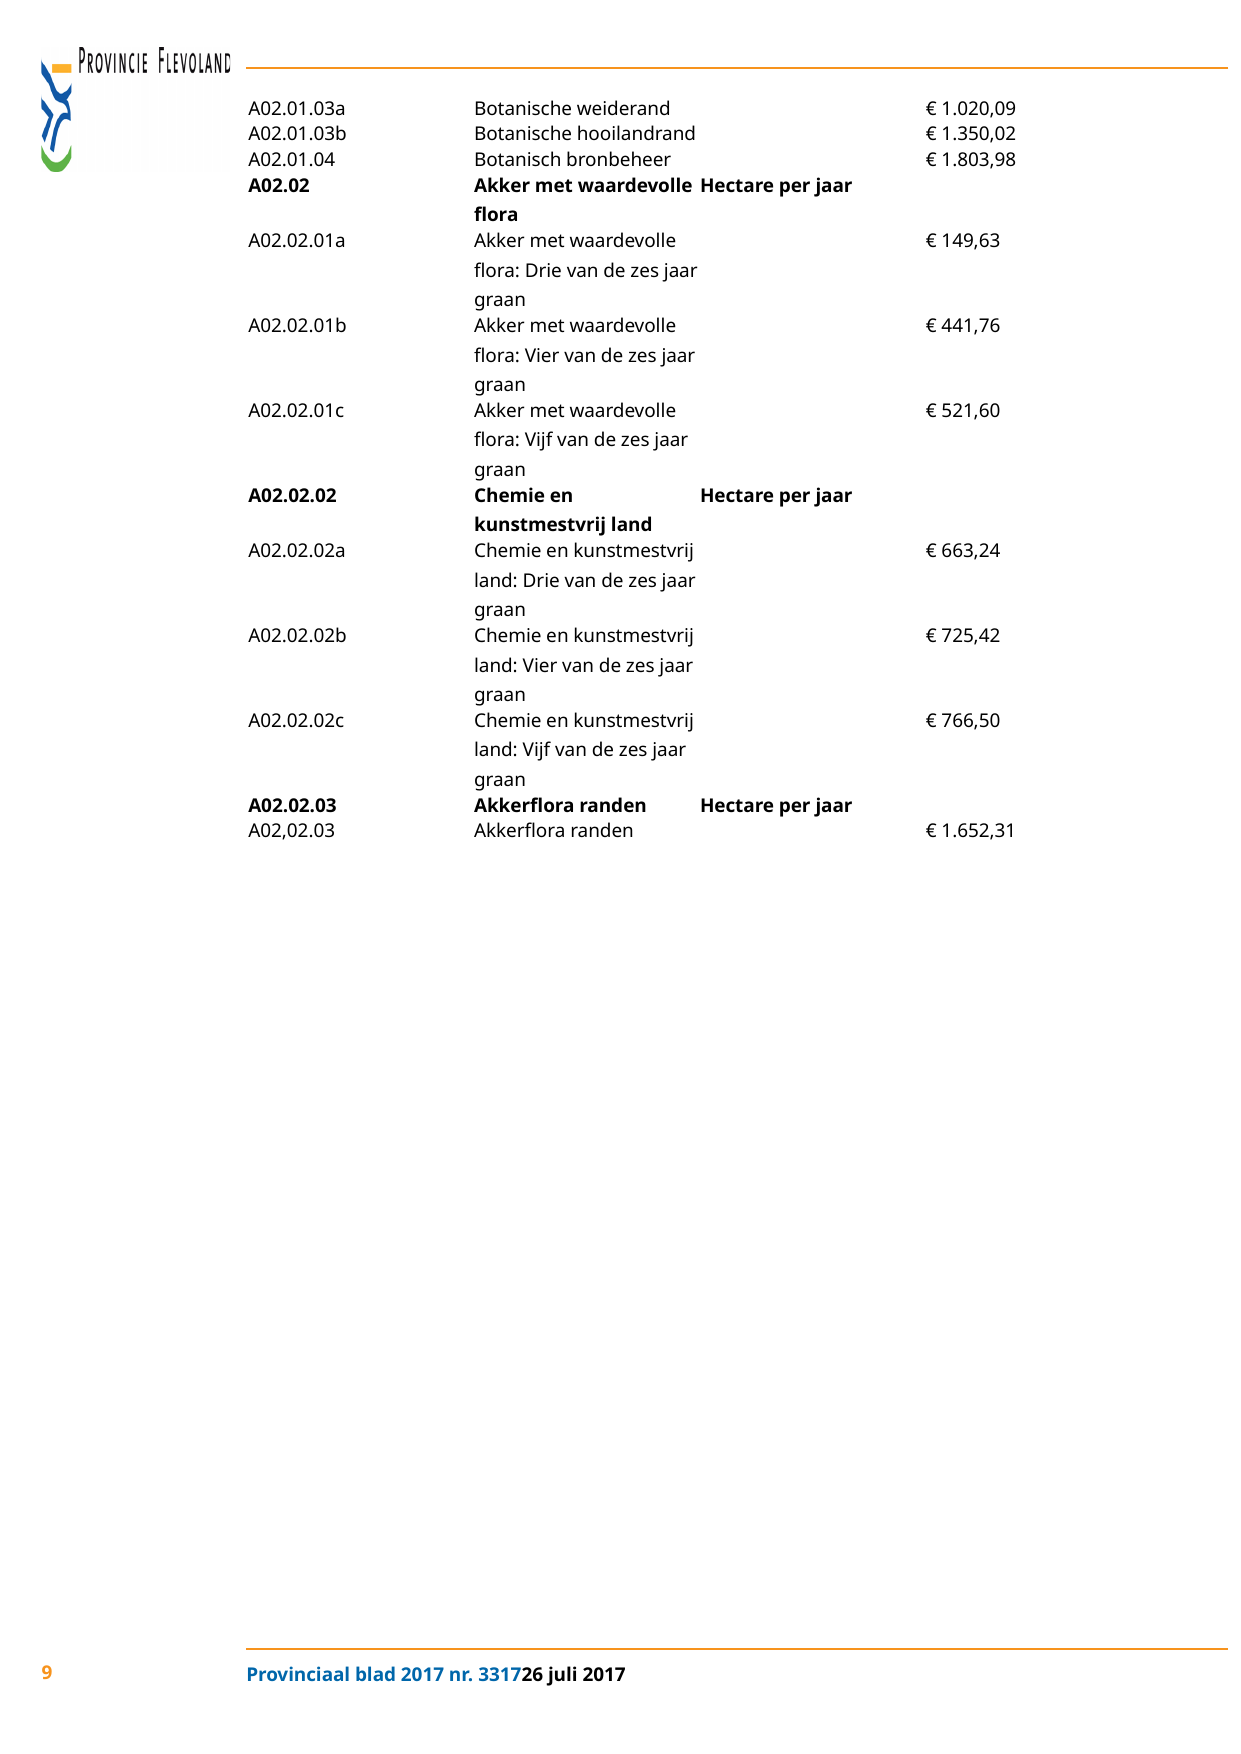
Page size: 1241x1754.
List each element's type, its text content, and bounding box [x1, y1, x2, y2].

table_cell A02.02.02 [248, 482, 474, 537]
table_cell € 1.803,98 [926, 146, 1152, 172]
table_cell Chemie en kunstmestvrij land: Vijf van de zes jaar graan [474, 707, 700, 792]
table_cell € 521,60 [926, 397, 1152, 482]
table_cell A02.01.03b [248, 121, 474, 146]
table_cell A02.02.01a [248, 227, 474, 312]
picture [41, 47, 231, 172]
table_cell [700, 397, 926, 482]
table_cell [700, 818, 926, 843]
table_cell Akker met waardevolle flora [474, 172, 700, 227]
table_cell € 441,76 [926, 312, 1152, 397]
table_cell A02.02.01c [248, 397, 474, 482]
table_cell [926, 172, 1152, 227]
table_cell € 1.652,31 [926, 818, 1152, 843]
table_cell [700, 146, 926, 172]
table_cell A02.01.03a [248, 95, 474, 121]
table_cell [700, 227, 926, 312]
table_cell € 1.350,02 [926, 121, 1152, 146]
table_cell A02.02.02b [248, 622, 474, 707]
table_cell [700, 622, 926, 707]
table_cell Botanisch bronbeheer [474, 146, 700, 172]
table_cell [700, 537, 926, 622]
table_cell Botanische hooilandrand [474, 121, 700, 146]
table_cell A02.02 [248, 172, 474, 227]
table_cell [700, 121, 926, 146]
table_cell [700, 95, 926, 121]
table_cell Chemie en kunstmestvrij land [474, 482, 700, 537]
table_cell Botanische weiderand [474, 95, 700, 121]
table_cell € 663,24 [926, 537, 1152, 622]
table_cell A02.02.01b [248, 312, 474, 397]
table_cell [926, 792, 1152, 818]
table_cell € 766,50 [926, 707, 1152, 792]
table_cell A02.02.02c [248, 707, 474, 792]
table_cell Akkerflora randen [474, 818, 700, 843]
table_cell A02.02.02a [248, 537, 474, 622]
table_cell Hectare per jaar [700, 482, 926, 537]
table_cell A02.01.04 [248, 146, 474, 172]
table_cell Hectare per jaar [700, 792, 926, 818]
table_cell [926, 482, 1152, 537]
table_cell Akker met waardevolle flora: Vier van de zes jaar graan [474, 312, 700, 397]
table_cell Akker met waardevolle flora: Vijf van de zes jaar graan [474, 397, 700, 482]
table_cell € 149,63 [926, 227, 1152, 312]
table_cell [700, 312, 926, 397]
table_cell Chemie en kunstmestvrij land: Vier van de zes jaar graan [474, 622, 700, 707]
table_cell A02.02.03 [248, 792, 474, 818]
table_cell € 725,42 [926, 622, 1152, 707]
table_cell Akker met waardevolle flora: Drie van de zes jaar graan [474, 227, 700, 312]
table_cell A02,02.03 [248, 818, 474, 843]
table_cell Akkerflora randen [474, 792, 700, 818]
table_cell [700, 707, 926, 792]
table_cell Chemie en kunstmestvrij land: Drie van de zes jaar graan [474, 537, 700, 622]
table_cell Hectare per jaar [700, 172, 926, 227]
table_cell € 1.020,09 [926, 95, 1152, 121]
